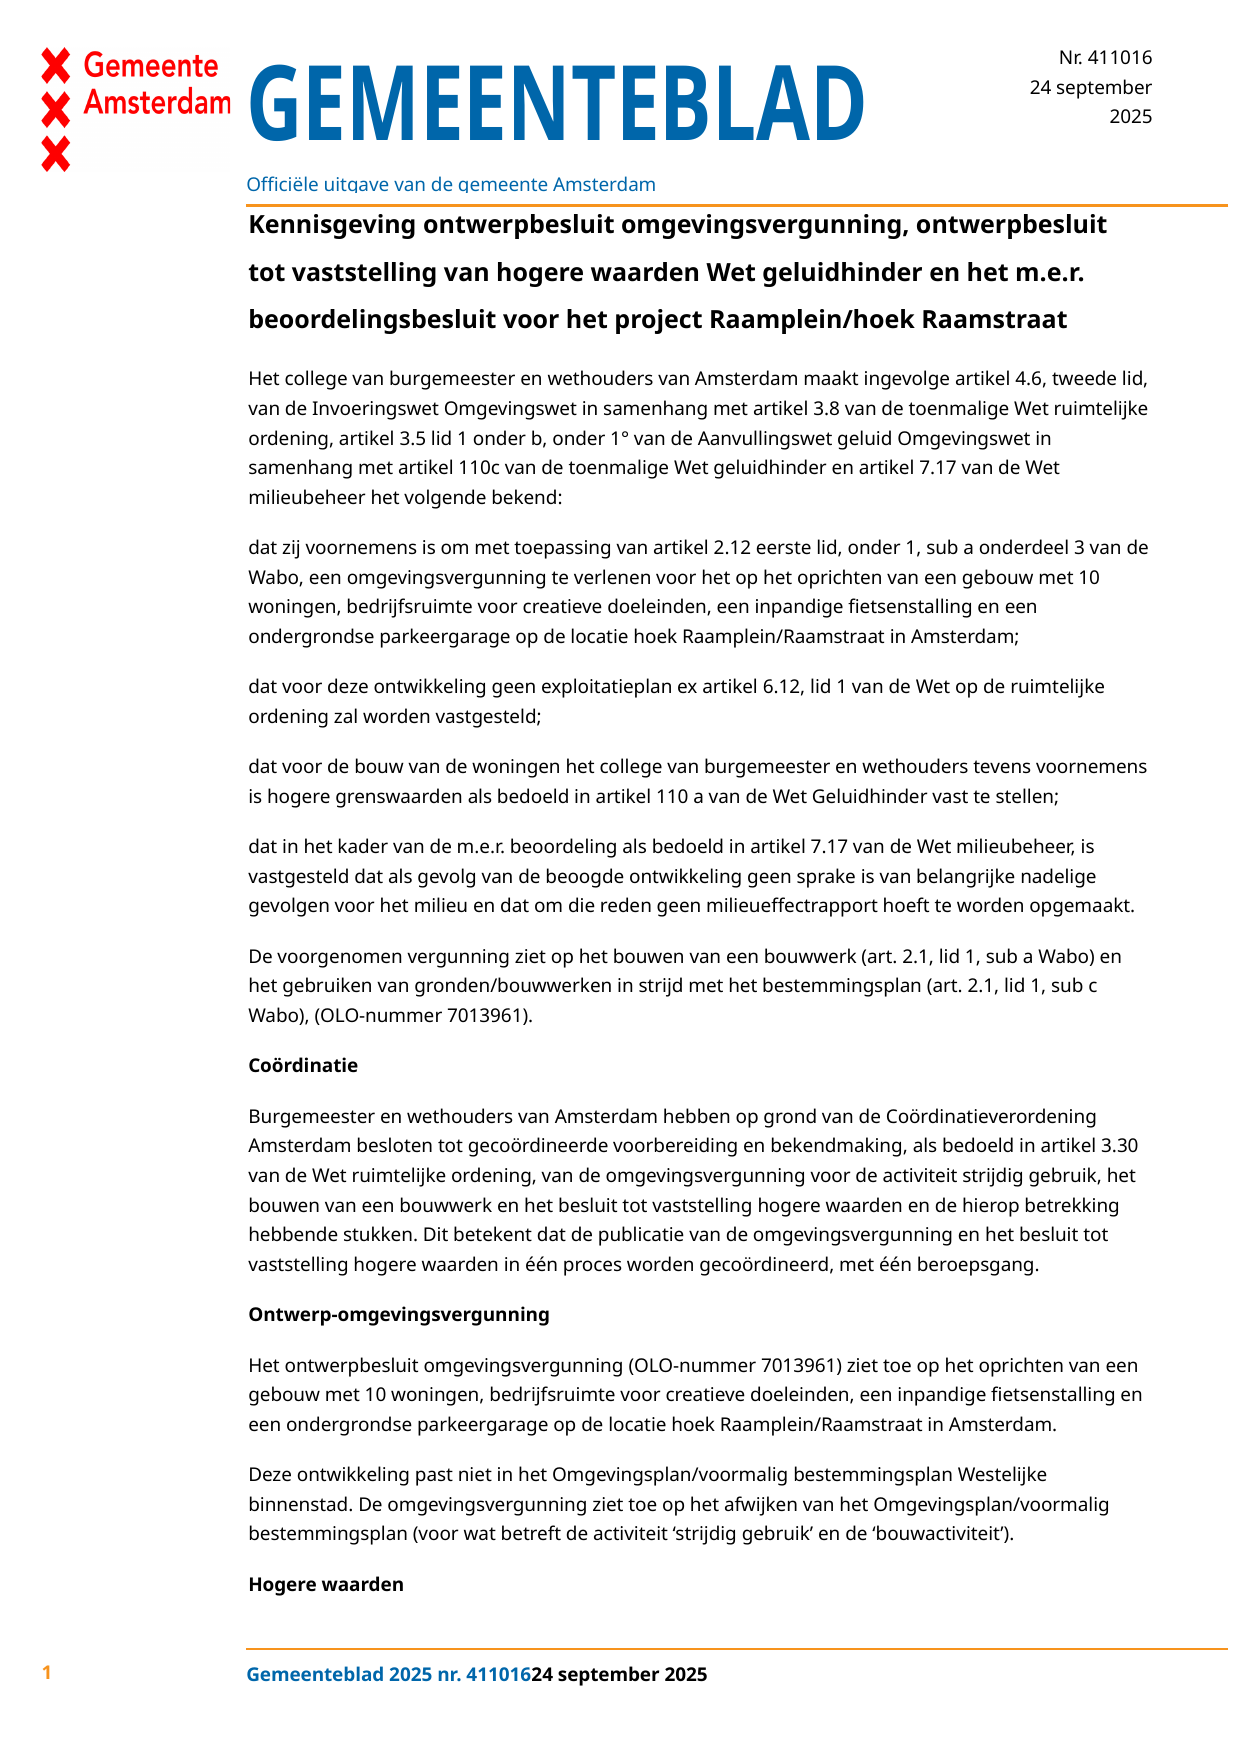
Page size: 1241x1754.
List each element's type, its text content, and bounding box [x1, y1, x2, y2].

picture [41, 47, 231, 172]
text Kennisgeving ontwerpbesluit omgevingsvergunning, ontwerpbesluit tot vaststelling van hogere waarden Wet geluidhinder en het m.e.r. beoordelingsbesluit voor het project Raamplein/hoek Raamstraat [248, 207, 1152, 336]
text Deze ontwikkeling past niet in het Omgevingsplan/voormalig bestemmingsplan Westelijke binnenstad. De omgevingsvergunning ziet toe op het afwijken van het Omgevingsplan/voormalig bestemmingsplan (voor wat betreft de activiteit ‘strijdig gebruik’ en de ‘bouwactiviteit’). [248, 1461, 1152, 1546]
text Het college van burgemeester en wethouders van Amsterdam maakt ingevolge artikel 4.6, tweede lid, van de Invoeringswet Omgevingswet in samenhang met artikel 3.8 van de toenmalige Wet ruimtelijke ordening, artikel 3.5 lid 1 onder b, onder 1° van de Aanvullingswet geluid Omgevingswet in samenhang met artikel 110c van de toenmalige Wet geluidhinder en artikel 7.17 van de Wet milieubeheer het volgende bekend: [248, 366, 1152, 509]
text dat voor de bouw van de woningen het college van burgemeester en wethouders tevens voornemens is hogere grenswaarden als bedoeld in artikel 110 a van de Wet Geluidhinder vast te stellen; [248, 753, 1152, 809]
text Hogere waarden [248, 1571, 1152, 1597]
text dat voor deze ontwikkeling geen exploitatieplan ex artikel 6.12, lid 1 van de Wet op de ruimtelijke ordening zal worden vastgesteld; [248, 673, 1152, 729]
text De voorgenomen vergunning ziet op het bouwen van een bouwwerk (art. 2.1, lid 1, sub a Wabo) en het gebruiken van gronden/bouwwerken in strijd met het bestemmingsplan (art. 2.1, lid 1, sub c Wabo), (OLO-nummer 7013961). [248, 943, 1152, 1028]
text Ontwerp-omgevingsvergunning [248, 1301, 1152, 1327]
text dat zij voornemens is om met toepassing van artikel 2.12 eerste lid, onder 1, sub a onderdeel 3 van de Wabo, een omgevingsvergunning te verlenen voor het op het oprichten van een gebouw met 10 woningen, bedrijfsruimte voor creatieve doeleinden, een inpandige fietsenstalling en een ondergrondse parkeergarage op de locatie hoek Raamplein/Raamstraat in Amsterdam; [248, 534, 1152, 649]
text Coördinatie [248, 1053, 1152, 1078]
text Burgemeester en wethouders van Amsterdam hebben op grond van de Coördinatieverordening Amsterdam besloten tot gecoördineerde voorbereiding en bekendmaking, als bedoeld in artikel 3.30 van de Wet ruimtelijke ordening, van de omgevingsvergunning voor de activiteit strijdig gebruik, het bouwen van een bouwwerk en het besluit tot vaststelling hogere waarden en de hierop betrekking hebbende stukken. Dit betekent dat de publicatie van de omgevingsvergunning en het besluit tot vaststelling hogere waarden in één proces worden gecoördineerd, met één beroepsgang. [248, 1103, 1152, 1277]
text dat in het kader van de m.e.r. beoordeling als bedoeld in artikel 7.17 van de Wet milieubeheer, is vastgesteld dat als gevolg van de beoogde ontwikkeling geen sprake is van belangrijke nadelige gevolgen voor het milieu en dat om die reden geen milieueffectrapport hoeft te worden opgemaakt. [248, 833, 1152, 918]
text Het ontwerpbesluit omgevingsvergunning (OLO-nummer 7013961) ziet toe op het oprichten van een gebouw met 10 woningen, bedrijfsruimte voor creatieve doeleinden, een inpandige fietsenstalling en een ondergrondse parkeergarage op de locatie hoek Raamplein/Raamstraat in Amsterdam. [248, 1352, 1152, 1437]
